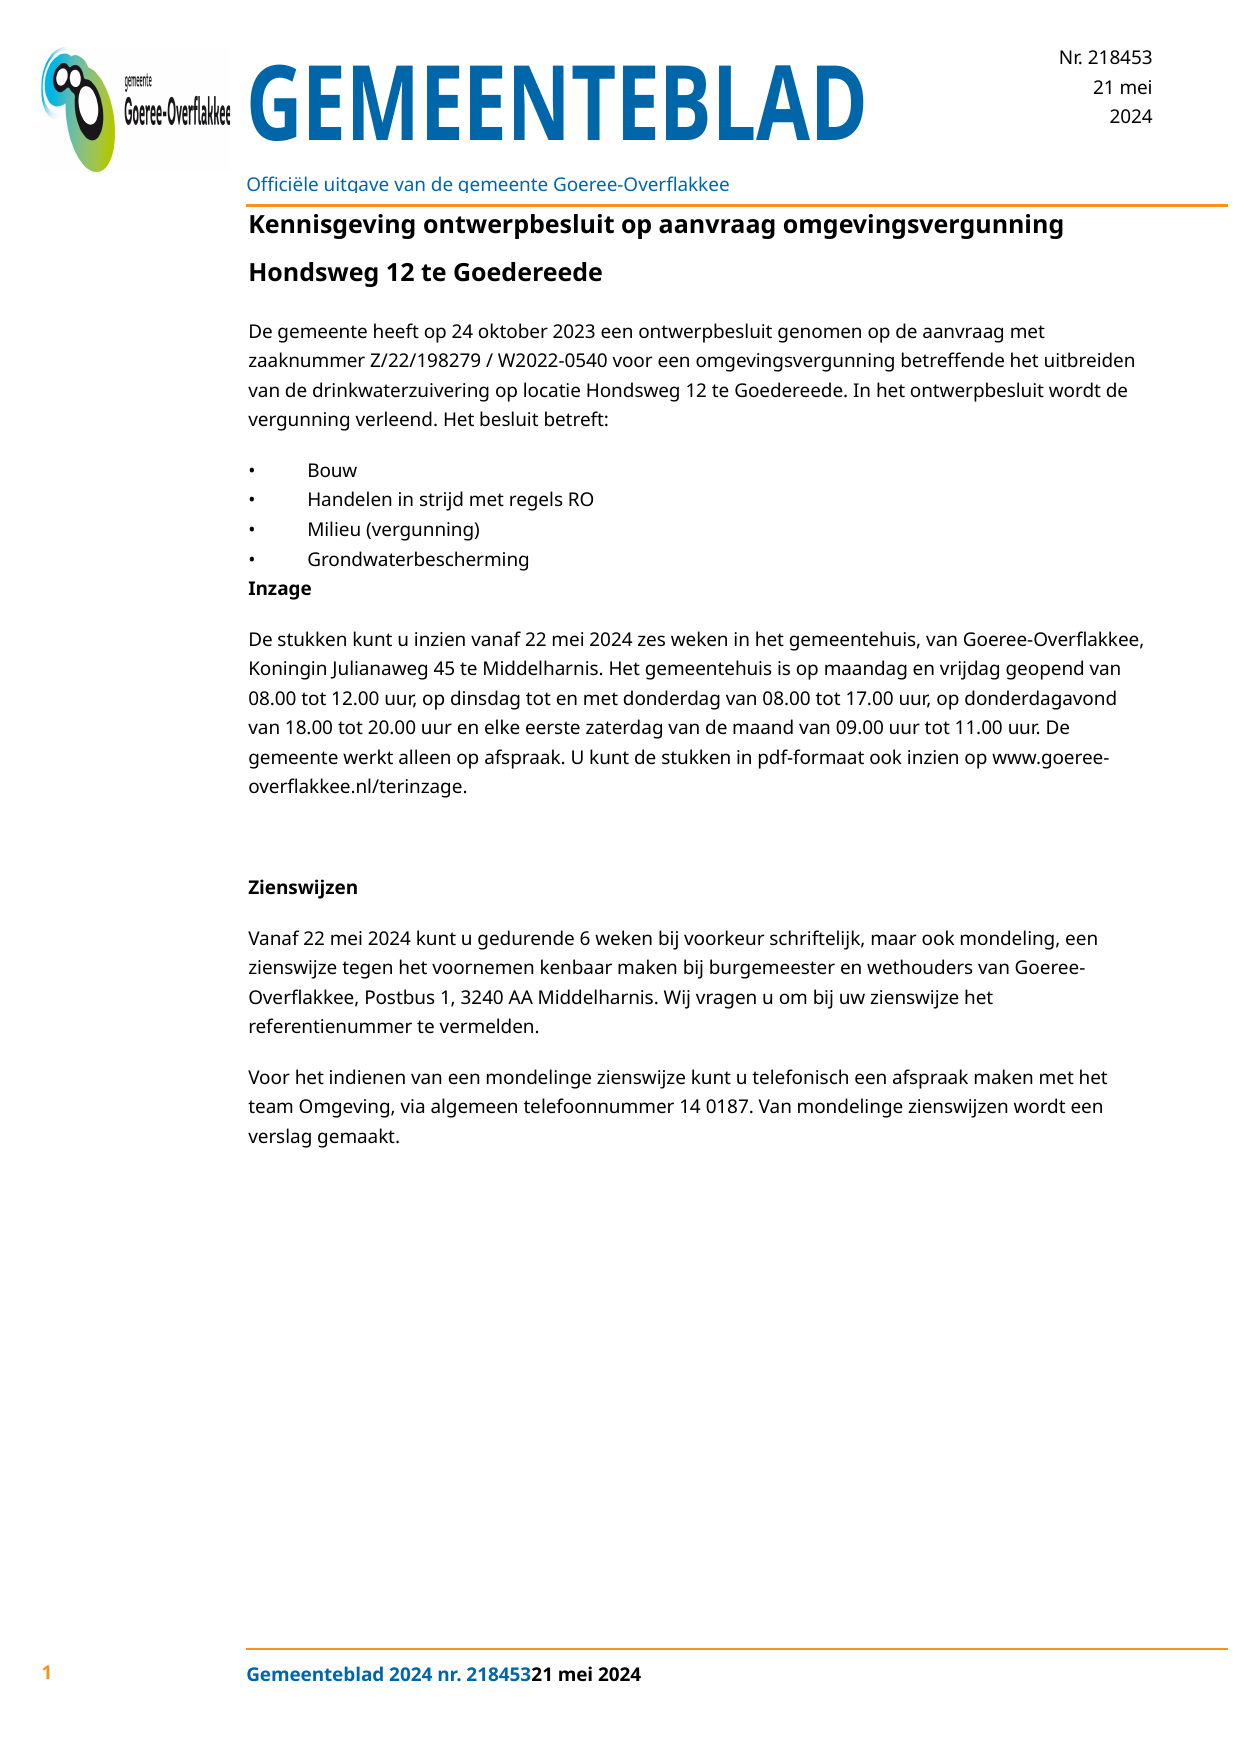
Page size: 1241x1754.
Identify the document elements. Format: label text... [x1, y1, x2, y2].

text Voor het indienen van een mondelinge zienswijze kunt u telefonisch een afspraak maken met het team Omgeving, via algemeen telefoonnummer 14 0187. Van mondelinge zienswijzen wordt een verslag gemaakt. [248, 1064, 1152, 1149]
text Inzage [248, 575, 1152, 601]
text Zienswijzen [248, 874, 1152, 900]
picture [41, 47, 231, 172]
list Milieu (vergunning) [248, 516, 1152, 542]
list Handelen in strijd met regels RO [248, 487, 1152, 512]
list Grondwaterbescherming [248, 546, 1152, 572]
text Kennisgeving ontwerpbesluit op aanvraag omgevingsvergunning Hondsweg 12 te Goedereede [248, 207, 1152, 288]
list Bouw [248, 457, 1152, 483]
text De gemeente heeft op 24 oktober 2023 een ontwerpbesluit genomen op de aanvraag met zaaknummer Z/22/198279 / W2022-0540 voor een omgevingsvergunning betreffende het uitbreiden van de drinkwaterzuivering op locatie Hondsweg 12 te Goedereede. In het ontwerpbesluit wordt de vergunning verleend. Het besluit betreft: [248, 318, 1152, 432]
text Vanaf 22 mei 2024 kunt u gedurende 6 weken bij voorkeur schriftelijk, maar ook mondeling, een zienswijze tegen het voornemen kenbaar maken bij burgemeester en wethouders van Goeree-Overflakkee, Postbus 1, 3240 AA Middelharnis. Wij vragen u om bij uw zienswijze het referentienummer te vermelden. [248, 925, 1152, 1039]
text De stukken kunt u inzien vanaf 22 mei 2024 zes weken in het gemeentehuis, van Goeree-Overflakkee, Koningin Julianaweg 45 te Middelharnis. Het gemeentehuis is op maandag en vrijdag geopend van 08.00 tot 12.00 uur, op dinsdag tot en met donderdag van 08.00 tot 17.00 uur, op donderdagavond van 18.00 tot 20.00 uur en elke eerste zaterdag van de maand van 09.00 uur tot 11.00 uur. De gemeente werkt alleen op afspraak. U kunt de stukken in pdf-formaat ook inzien op www.goeree-overflakkee.nl/terinzage. [248, 626, 1152, 799]
